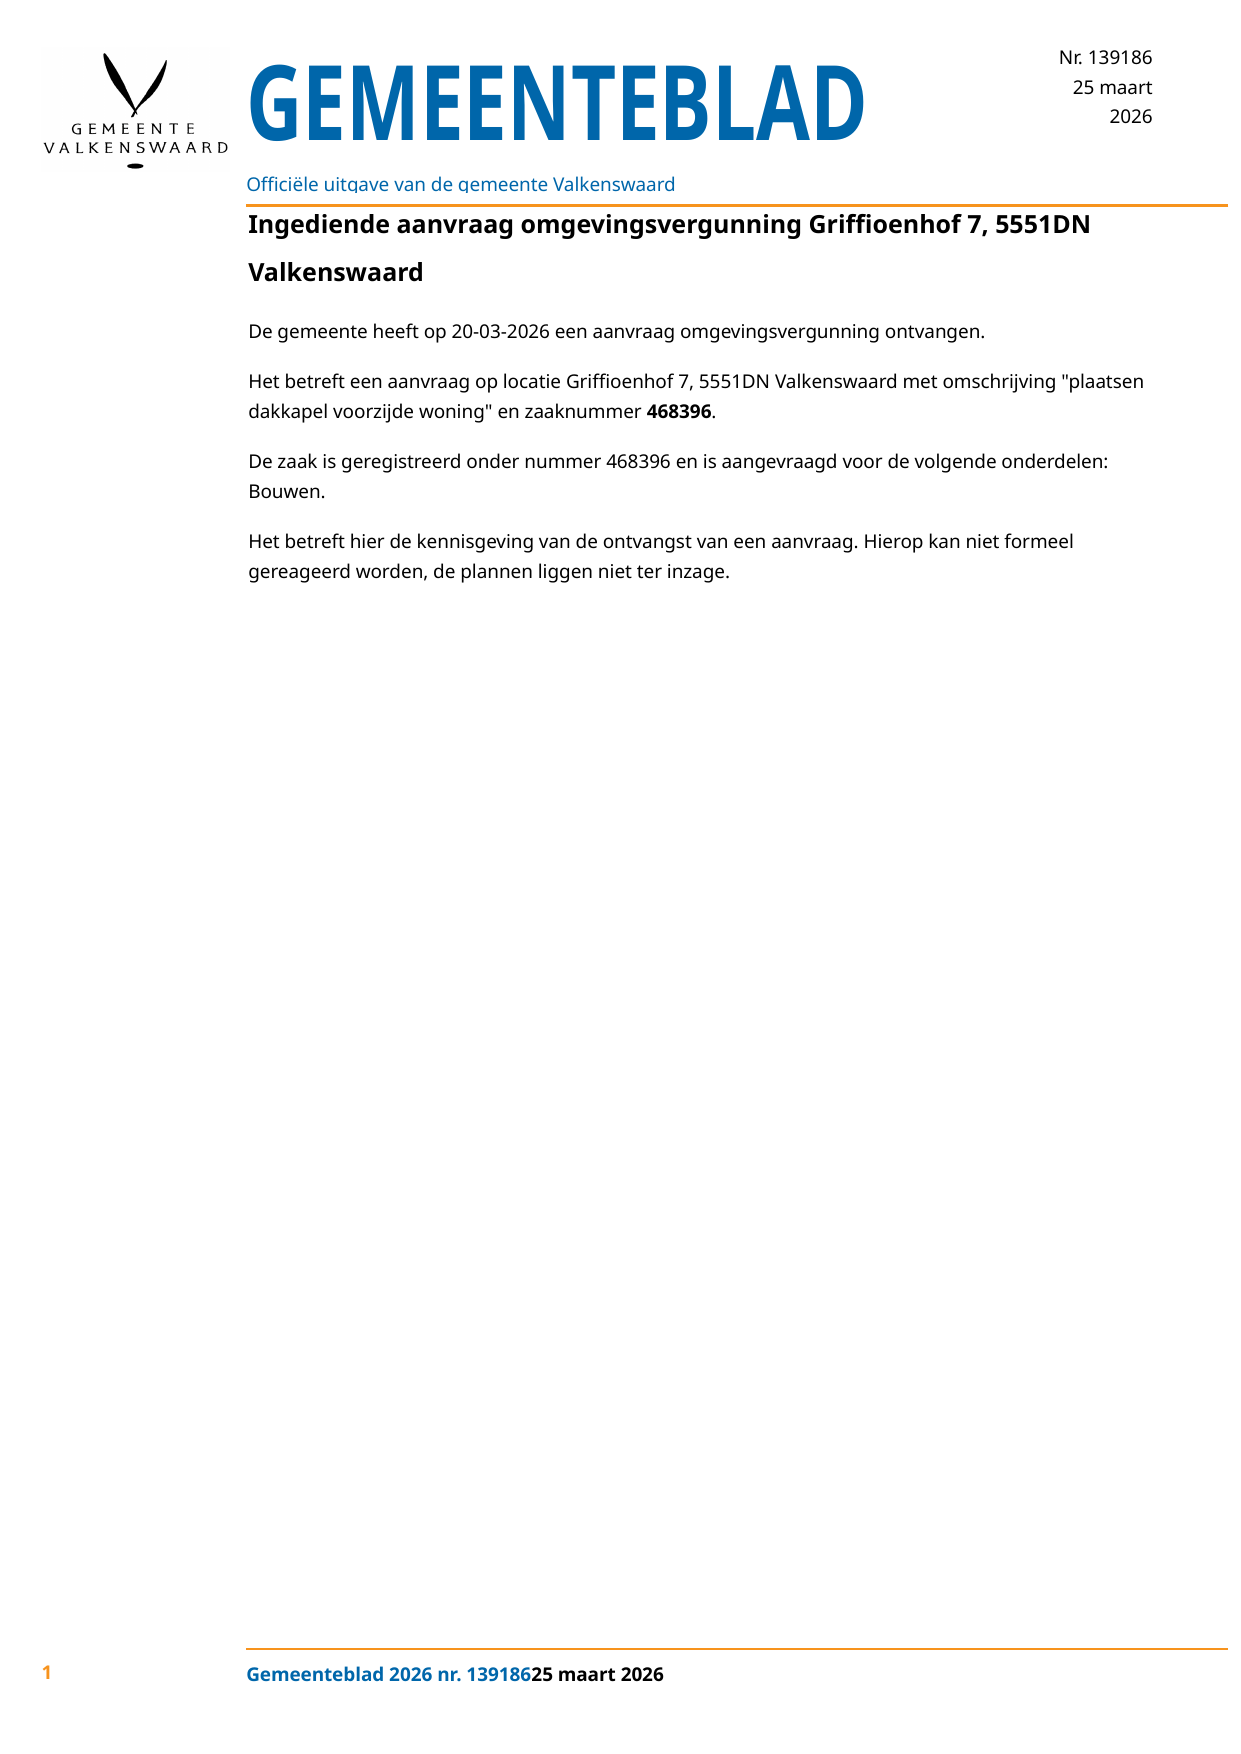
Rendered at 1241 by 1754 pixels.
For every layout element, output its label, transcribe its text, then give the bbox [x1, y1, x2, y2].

text De gemeente heeft op 20-03-2026 een aanvraag omgevingsvergunning ontvangen. [248, 318, 1152, 344]
text Ingediende aanvraag omgevingsvergunning Griffioenhof 7, 5551DN Valkenswaard [248, 207, 1152, 288]
text Het betreft een aanvraag op locatie Griffioenhof 7, 5551DN Valkenswaard met omschrijving "plaatsen dakkapel voorzijde woning" en zaaknummer 468396. [248, 368, 1152, 424]
picture [41, 47, 231, 172]
text De zaak is geregistreerd onder nummer 468396 en is aangevraagd voor de volgende onderdelen: Bouwen. [248, 448, 1152, 504]
text Het betreft hier de kennisgeving van de ontvangst van een aanvraag. Hierop kan niet formeel gereageerd worden, de plannen liggen niet ter inzage. [248, 528, 1152, 584]
